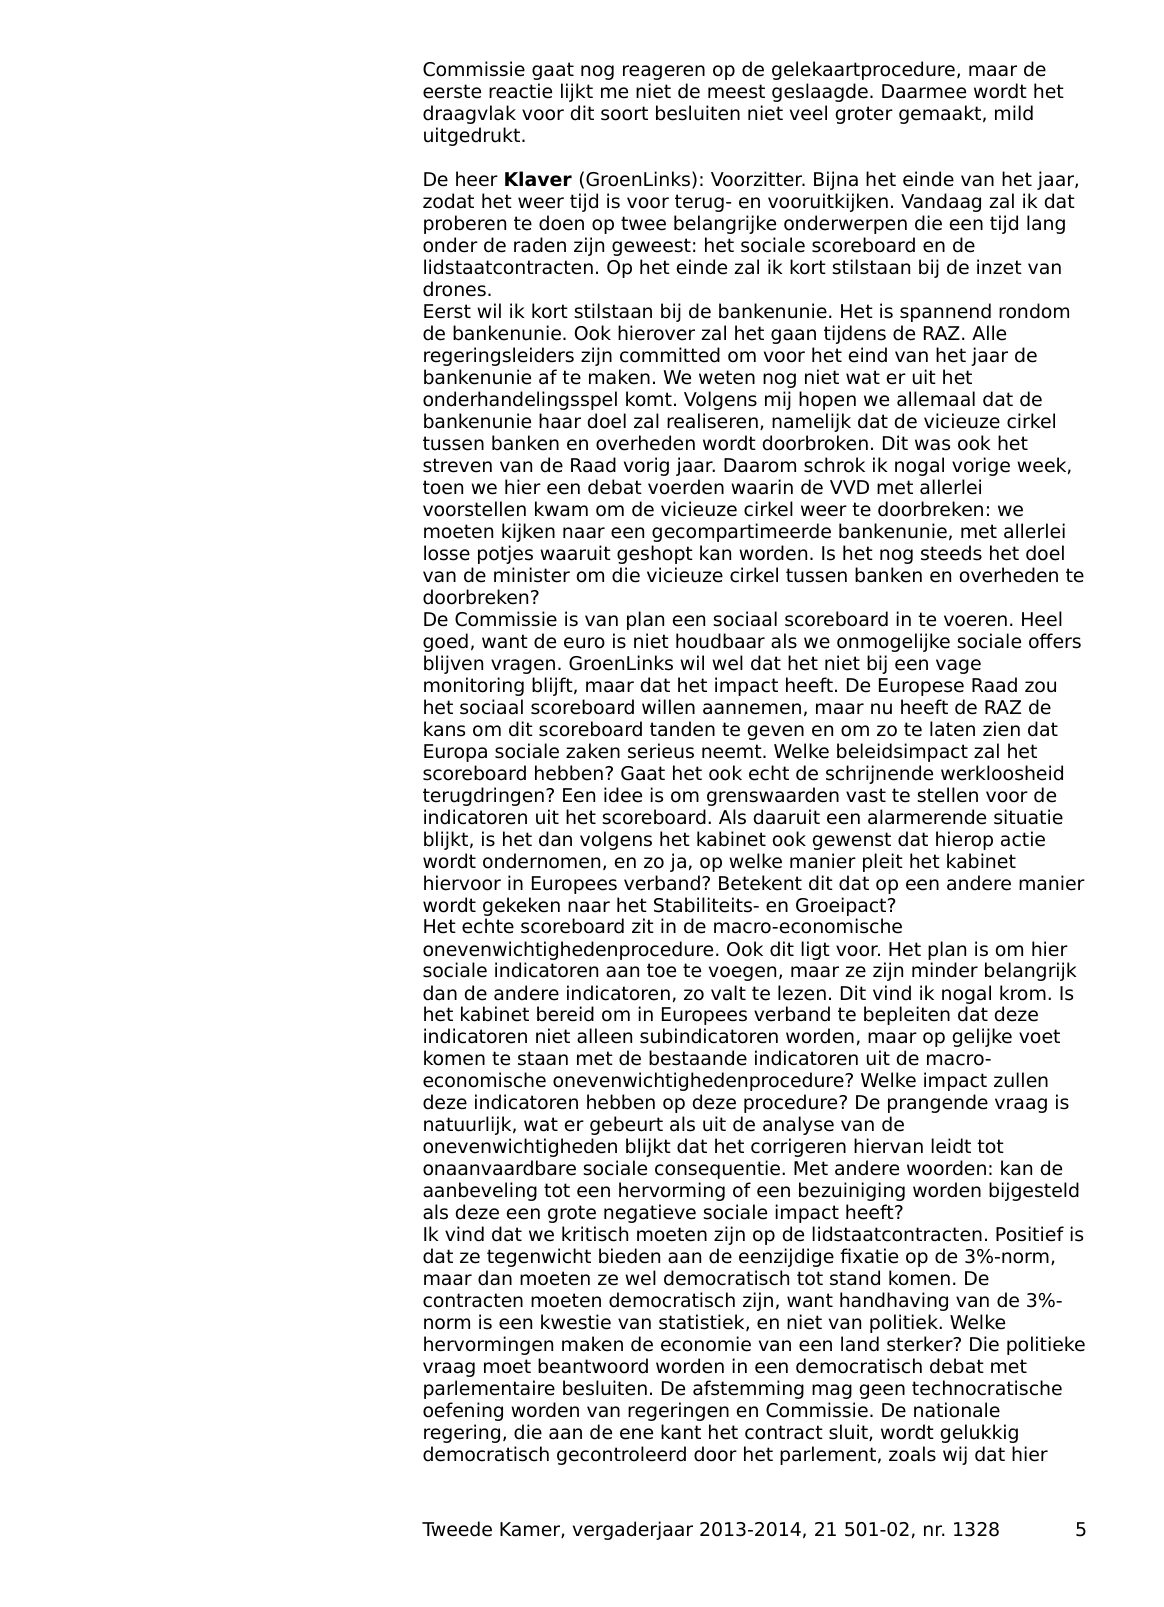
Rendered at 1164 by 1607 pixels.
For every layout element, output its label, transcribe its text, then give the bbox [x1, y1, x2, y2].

text Commissie gaat nog reageren op de gelekaartprocedure, maar de eerste reactie lijkt me niet de meest geslaagde. Daarmee wordt het draagvlak voor dit soort besluiten niet veel groter gemaakt, mild uitgedrukt. [422, 59, 1087, 147]
text De Commissie is van plan een sociaal scoreboard in te voeren. Heel goed, want de euro is niet houdbaar als we onmogelijke sociale offers blijven vragen. GroenLinks wil wel dat het niet bij een vage monitoring blijft, maar dat het impact heeft. De Europese Raad zou het sociaal scoreboard willen aannemen, maar nu heeft de RAZ de kans om dit scoreboard tanden te geven en om zo te laten zien dat Europa sociale zaken serieus neemt. Welke beleidsimpact zal het scoreboard hebben? Gaat het ook echt de schrijnende werkloosheid terugdringen? Een idee is om grenswaarden vast te stellen voor de indicatoren uit het scoreboard. Als daaruit een alarmerende situatie blijkt, is het dan volgens het kabinet ook gewenst dat hierop actie wordt ondernomen, en zo ja, op welke manier pleit het kabinet hiervoor in Europees verband? Betekent dit dat op een andere manier wordt gekeken naar het Stabiliteits- en Groeipact? [422, 609, 1087, 916]
text Eerst wil ik kort stilstaan bij de bankenunie. Het is spannend rondom de bankenunie. Ook hierover zal het gaan tijdens de RAZ. Alle regeringsleiders zijn committed om voor het eind van het jaar de bankenunie af te maken. We weten nog niet wat er uit het onderhandelingsspel komt. Volgens mij hopen we allemaal dat de bankenunie haar doel zal realiseren, namelijk dat de vicieuze cirkel tussen banken en overheden wordt doorbroken. Dit was ook het streven van de Raad vorig jaar. Daarom schrok ik nogal vorige week, toen we hier een debat voerden waarin de VVD met allerlei voorstellen kwam om de vicieuze cirkel weer te doorbreken: we moeten kijken naar een gecompartimeerde bankenunie, met allerlei losse potjes waaruit geshopt kan worden. Is het nog steeds het doel van de minister om die vicieuze cirkel tussen banken en overheden te doorbreken? [422, 301, 1087, 609]
text Het echte scoreboard zit in de macro-economische onevenwichtighedenprocedure. Ook dit ligt voor. Het plan is om hier sociale indicatoren aan toe te voegen, maar ze zijn minder belangrijk dan de andere indicatoren, zo valt te lezen. Dit vind ik nogal krom. Is het kabinet bereid om in Europees verband te bepleiten dat deze indicatoren niet alleen subindicatoren worden, maar op gelijke voet komen te staan met de bestaande indicatoren uit de macro-economische onevenwichtighedenprocedure? Welke impact zullen deze indicatoren hebben op deze procedure? De prangende vraag is natuurlijk, wat er gebeurt als uit de analyse van de onevenwichtigheden blijkt dat het corrigeren hiervan leidt tot onaanvaardbare sociale consequentie. Met andere woorden: kan de aanbeveling tot een hervorming of een bezuiniging worden bijgesteld als deze een grote negatieve sociale impact heeft? [422, 916, 1087, 1224]
text Ik vind dat we kritisch moeten zijn op de lidstaatcontracten. Positief is dat ze tegenwicht bieden aan de eenzijdige fixatie op de 3%-norm, maar dan moeten ze wel democratisch tot stand komen. De contracten moeten democratisch zijn, want handhaving van de 3%-norm is een kwestie van statistiek, en niet van politiek. Welke hervormingen maken de economie van een land sterker? Die politieke vraag moet beantwoord worden in een democratisch debat met parlementaire besluiten. De afstemming mag geen technocratische oefening worden van regeringen en Commissie. De nationale regering, die aan de ene kant het contract sluit, wordt gelukkig democratisch gecontroleerd door het parlement, zoals wij dat hier [422, 1224, 1087, 1466]
text De heer Klaver (GroenLinks): Voorzitter. Bijna het einde van het jaar, zodat het weer tijd is voor terug- en vooruitkijken. Vandaag zal ik dat proberen te doen op twee belangrijke onderwerpen die een tijd lang onder de raden zijn geweest: het sociale scoreboard en de lidstaatcontracten. Op het einde zal ik kort stilstaan bij de inzet van drones. [422, 169, 1087, 301]
